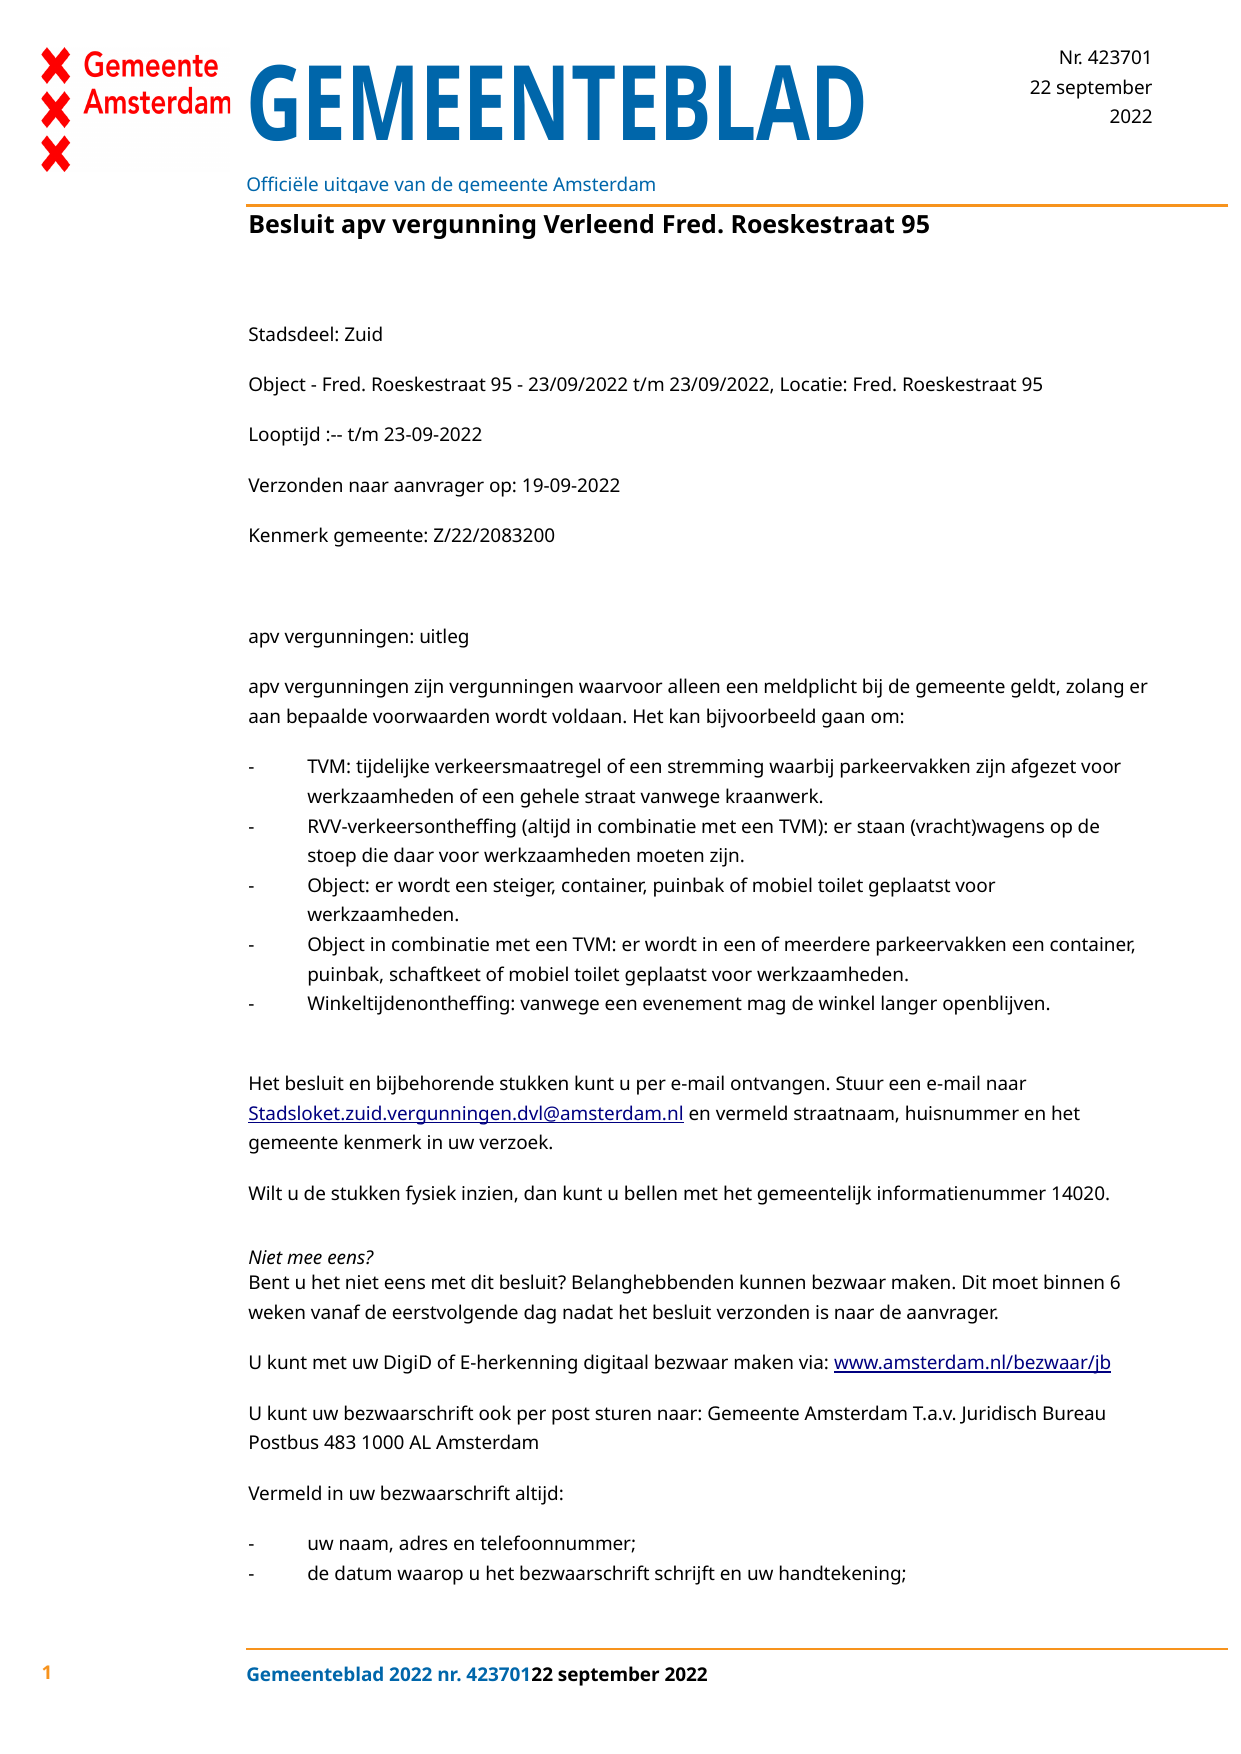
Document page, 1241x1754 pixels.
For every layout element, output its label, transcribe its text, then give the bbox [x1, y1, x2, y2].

list RVV-verkeersontheffing (altijd in combinatie met een TVM): er staan (vracht)wagens op de stoep die daar voor werkzaamheden moeten zijn. [248, 813, 1152, 868]
list TVM: tijdelijke verkeersmaatregel of een stremming waarbij parkeervakken zijn afgezet voor werkzaamheden of een gehele straat vanwege kraanwerk. [248, 754, 1152, 809]
list Object: er wordt een steiger, container, puinbak of mobiel toilet geplaatst voor werkzaamheden. [248, 872, 1152, 927]
list uw naam, adres en telefoonnummer; [248, 1530, 1152, 1556]
text Besluit apv vergunning Verleend Fred. Roeskestraat 95 [248, 207, 1152, 241]
text apv vergunningen: uitleg [248, 623, 1152, 649]
text Bent u het niet eens met dit besluit? Belanghebbenden kunnen bezwaar maken. Dit moet binnen 6 weken vanaf de eerstvolgende dag nadat het besluit verzonden is naar de aanvrager. [248, 1269, 1152, 1325]
text Het besluit en bijbehorende stukken kunt u per e-mail ontvangen. Stuur een e-mail naar Stadsloket.zuid.vergunningen.dvl@amsterdam.nl en vermeld straatnaam, huisnummer en het gemeente kenmerk in uw verzoek. [248, 1070, 1152, 1155]
text Object - Fred. Roeskestraat 95 - 23/09/2022 t/m 23/09/2022, Locatie: Fred. Roeskestraat 95 [248, 371, 1152, 397]
list Winkeltijdenontheffing: vanwege een evenement mag de winkel langer openblijven. [248, 990, 1152, 1016]
list Object in combinatie met een TVM: er wordt in een of meerdere parkeervakken een container, puinbak, schaftkeet of mobiel toilet geplaatst voor werkzaamheden. [248, 931, 1152, 986]
text U kunt met uw DigiD of E-herkenning digitaal bezwaar maken via: www.amsterdam.nl/bezwaar/jb [248, 1349, 1152, 1375]
text Stadsdeel: Zuid [248, 321, 1152, 346]
picture [41, 47, 231, 172]
text Kenmerk gemeente: Z/22/2083200 [248, 522, 1152, 548]
text apv vergunningen zijn vergunningen waarvoor alleen een meldplicht bij de gemeente geldt, zolang er aan bepaalde voorwaarden wordt voldaan. Het kan bijvoorbeeld gaan om: [248, 674, 1152, 729]
text Niet mee eens? [248, 1244, 1152, 1269]
text Looptijd :-- t/m 23-09-2022 [248, 422, 1152, 447]
text U kunt uw bezwaarschrift ook per post sturen naar: Gemeente Amsterdam T.a.v. Juridisch Bureau Postbus 483 1000 AL Amsterdam [248, 1400, 1152, 1455]
text Vermeld in uw bezwaarschrift altijd: [248, 1480, 1152, 1506]
text Wilt u de stukken fysiek inzien, dan kunt u bellen met het gemeentelijk informatienummer 14020. [248, 1180, 1152, 1206]
list de datum waarop u het bezwaarschrift schrijft en uw handtekening; [248, 1560, 1152, 1586]
text Verzonden naar aanvrager op: 19-09-2022 [248, 472, 1152, 498]
